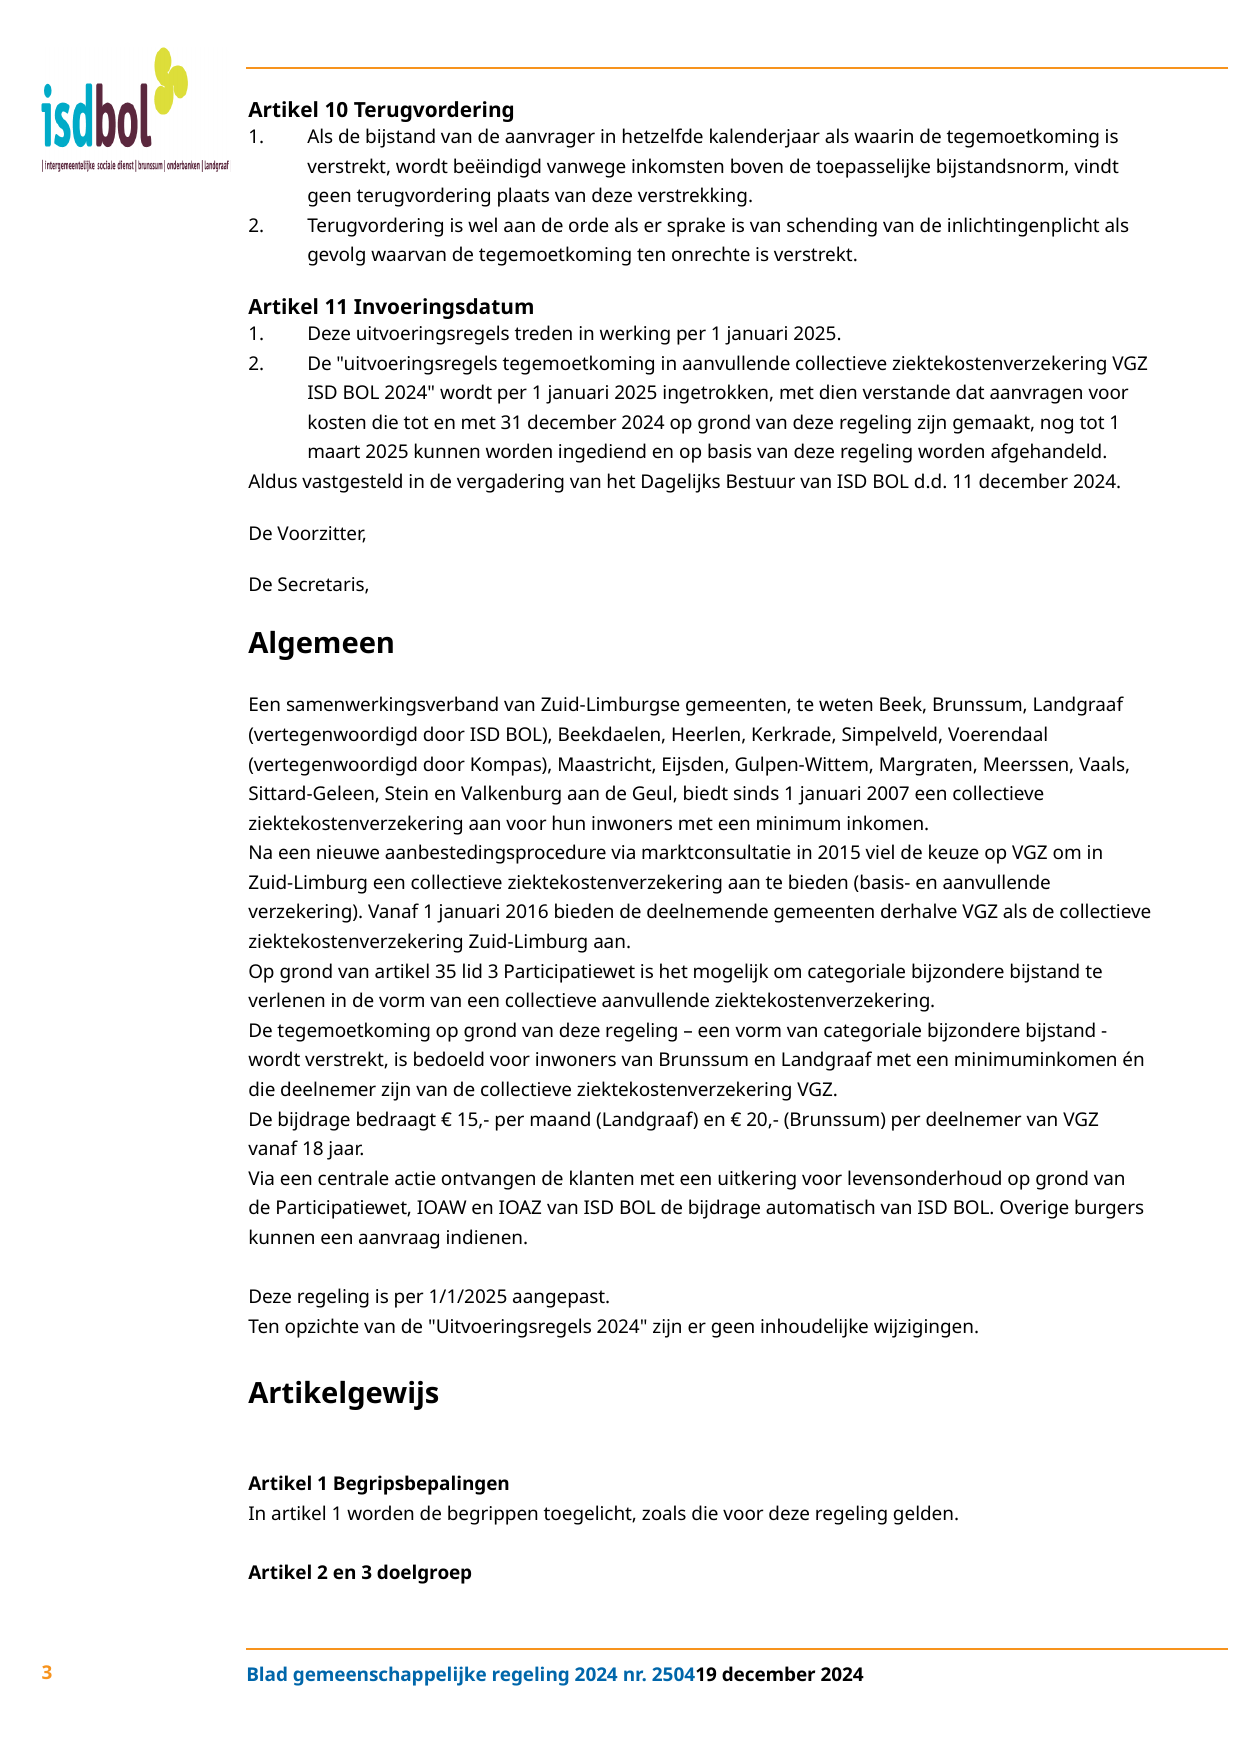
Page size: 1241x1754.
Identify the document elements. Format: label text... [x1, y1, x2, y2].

list Als de bijstand van de aanvrager in hetzelfde kalenderjaar als waarin de tegemoetkoming is verstrekt, wordt beëindigd vanwege inkomsten boven de toepasselijke bijstandsnorm, vindt geen terugvordering plaats van deze verstrekking. [248, 123, 1152, 208]
text De bijdrage bedraagt € 15,- per maand (Landgraaf) en € 20,- (Brunssum) per deelnemer van VGZ vanaf 18 jaar. [248, 1106, 1152, 1161]
text Artikelgewijs [248, 1372, 1152, 1412]
text Deze regeling is per 1/1/2025 aangepast. [248, 1283, 1152, 1309]
text Aldus vastgesteld in de vergadering van het Dagelijks Bestuur van ISD BOL d.d. 11 december 2024. [248, 468, 1152, 494]
text De Voorzitter, [248, 520, 1152, 546]
text De tegemoetkoming op grond van deze regeling – een vorm van categoriale bijzondere bijstand - wordt verstrekt, is bedoeld voor inwoners van Brunssum en Landgraaf met een minimuminkomen én die deelnemer zijn van de collectieve ziektekostenverzekering VGZ. [248, 1017, 1152, 1102]
list De "uitvoeringsregels tegemoetkoming in aanvullende collectieve ziektekostenverzekering VGZ ISD BOL 2024" wordt per 1 januari 2025 ingetrokken, met dien verstande dat aanvragen voor kosten die tot en met 31 december 2024 op grond van deze regeling zijn gemaakt, nog tot 1 maart 2025 kunnen worden ingediend en op basis van deze regeling worden afgehandeld. [248, 350, 1152, 464]
text Een samenwerkingsverband van Zuid-Limburgse gemeenten, te weten Beek, Brunssum, Landgraaf (vertegenwoordigd door ISD BOL), Beekdaelen, Heerlen, Kerkrade, Simpelveld, Voerendaal (vertegenwoordigd door Kompas), Maastricht, Eijsden, Gulpen-Wittem, Margraten, Meerssen, Vaals, Sittard-Geleen, Stein en Valkenburg aan de Geul, biedt sinds 1 januari 2007 een collectieve ziektekostenverzekering aan voor hun inwoners met een minimum inkomen. [248, 692, 1152, 836]
text Na een nieuwe aanbestedingsprocedure via marktconsultatie in 2015 viel de keuze op VGZ om in Zuid-Limburg een collectieve ziektekostenverzekering aan te bieden (basis- en aanvullende verzekering). Vanaf 1 januari 2016 bieden de deelnemende gemeenten derhalve VGZ als de collectieve ziektekostenverzekering Zuid-Limburg aan. [248, 839, 1152, 954]
text Artikel 1 Begripsbepalingen [248, 1470, 1152, 1496]
text Artikel 2 en 3 doelgroep [248, 1559, 1152, 1585]
text Algemeen [248, 623, 1152, 662]
text In artikel 1 worden de begrippen toegelicht, zoals die voor deze regeling gelden. [248, 1500, 1152, 1526]
text Ten opzichte van de "Uitvoeringsregels 2024" zijn er geen inhoudelijke wijzigingen. [248, 1313, 1152, 1338]
list Terugvordering is wel aan de orde als er sprake is van schending van de inlichtingenplicht als gevolg waarvan de tegemoetkoming ten onrechte is verstrekt. [248, 212, 1152, 267]
text Op grond van artikel 35 lid 3 Participatiewet is het mogelijk om categoriale bijzondere bijstand te verlenen in de vorm van een collectieve aanvullende ziektekostenverzekering. [248, 958, 1152, 1013]
list Deze uitvoeringsregels treden in werking per 1 januari 2025. [248, 320, 1152, 346]
text Artikel 10 Terugvordering [248, 95, 1152, 123]
text De Secretaris, [248, 571, 1152, 597]
text Via een centrale actie ontvangen de klanten met een uitkering voor levensonderhoud op grond van de Participatiewet, IOAW en IOAZ van ISD BOL de bijdrage automatisch van ISD BOL. Overige burgers kunnen een aanvraag indienen. [248, 1165, 1152, 1250]
picture [41, 47, 231, 172]
text Artikel 11 Invoeringsdatum [248, 292, 1152, 320]
